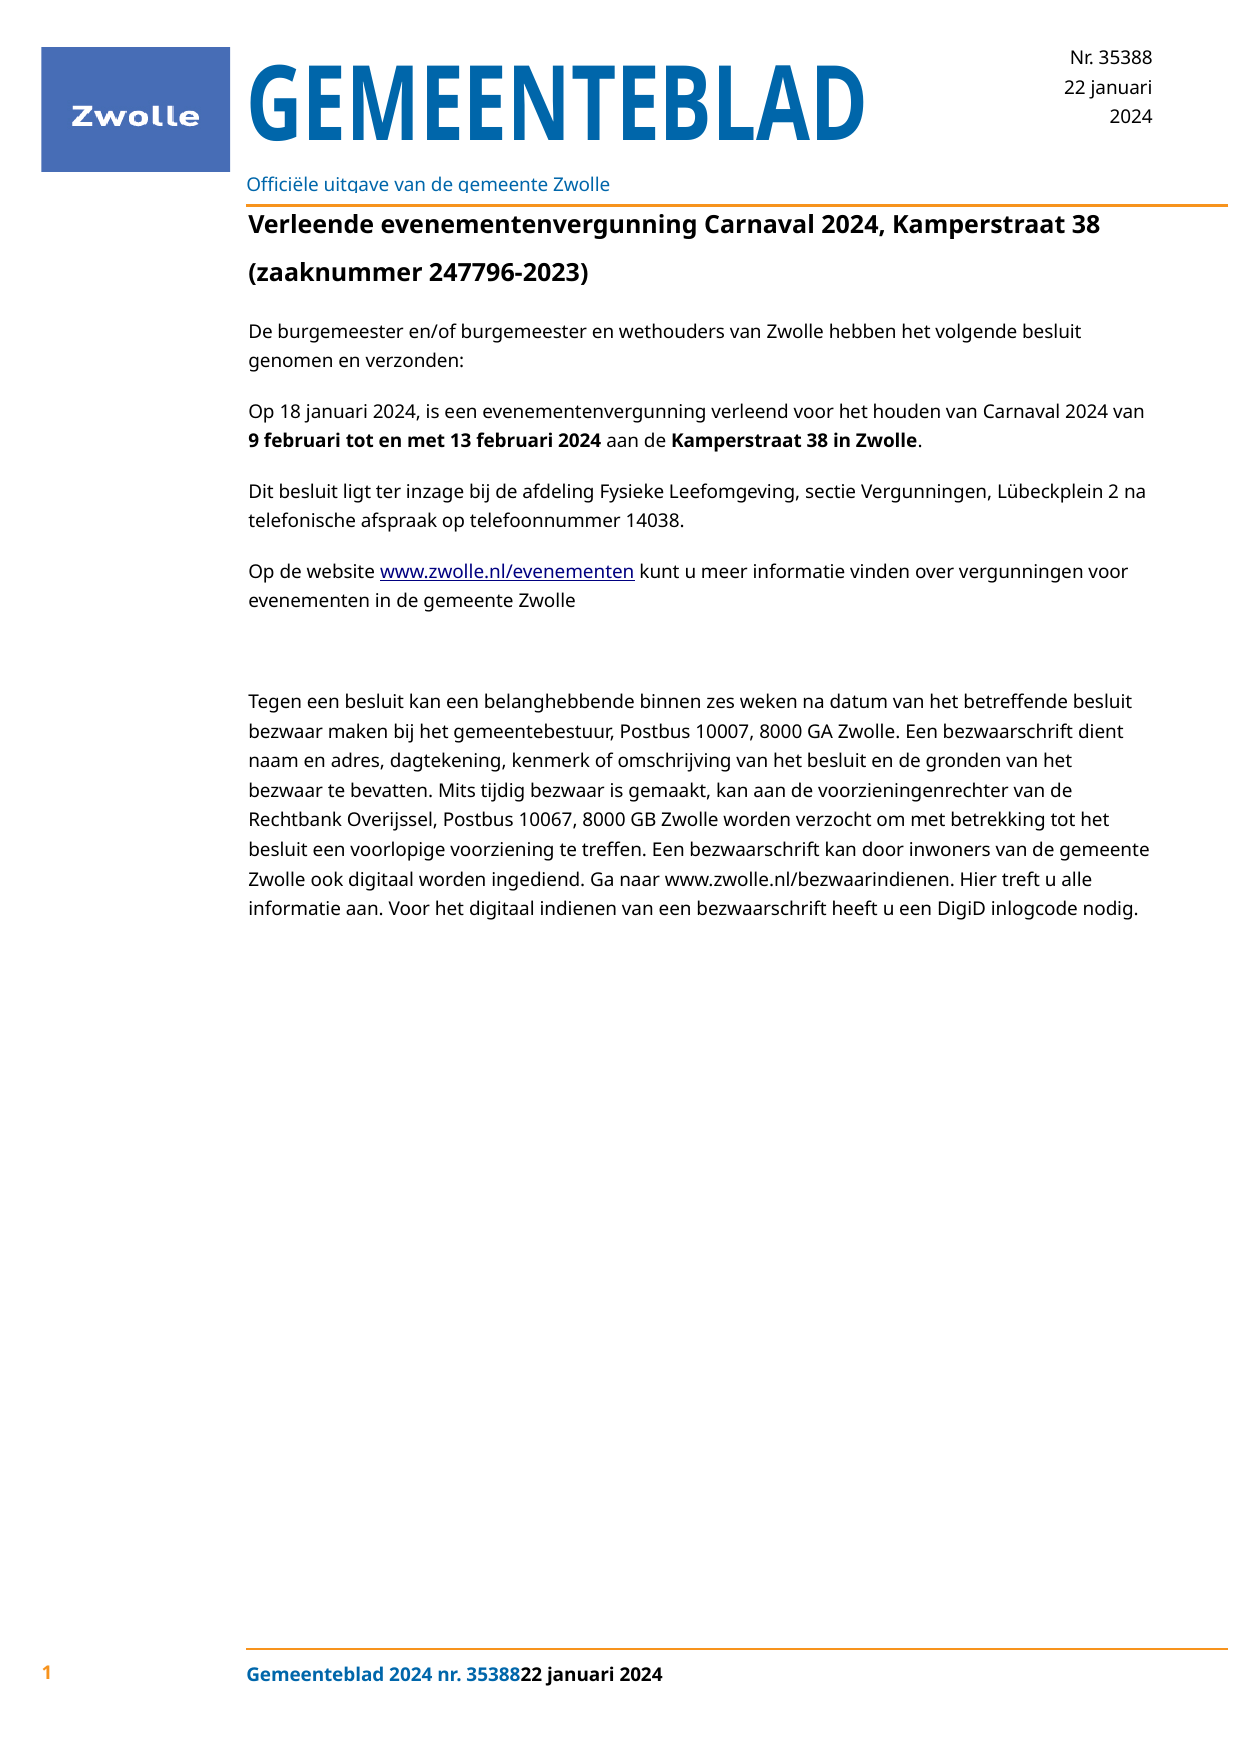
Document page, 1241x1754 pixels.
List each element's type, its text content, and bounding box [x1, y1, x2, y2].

text Dit besluit ligt ter inzage bij de afdeling Fysieke Leefomgeving, sectie Vergunningen, Lübeckplein 2 na telefonische afspraak op telefoonnummer 14038. [248, 478, 1152, 533]
text Op 18 januari 2024, is een evenementenvergunning verleend voor het houden van Carnaval 2024 van 9 februari tot en met 13 februari 2024 aan de Kamperstraat 38 in Zwolle. [248, 398, 1152, 453]
text Verleende evenementenvergunning Carnaval 2024, Kamperstraat 38 (zaaknummer 247796-2023) [248, 207, 1152, 288]
text Op de website www.zwolle.nl/evenementen kunt u meer informatie vinden over vergunningen voor evenementen in de gemeente Zwolle [248, 558, 1152, 613]
picture [41, 47, 231, 172]
text De burgemeester en/of burgemeester en wethouders van Zwolle hebben het volgende besluit genomen en verzonden: [248, 318, 1152, 373]
text Tegen een besluit kan een belanghebbende binnen zes weken na datum van het betreffende besluit bezwaar maken bij het gemeentebestuur, Postbus 10007, 8000 GA Zwolle. Een bezwaarschrift dient naam en adres, dagtekening, kenmerk of omschrijving van het besluit en de gronden van het bezwaar te bevatten. Mits tijdig bezwaar is gemaakt, kan aan de voorzieningenrechter van de Rechtbank Overijssel, Postbus 10067, 8000 GB Zwolle worden verzocht om met betrekking tot het besluit een voorlopige voorziening te treffen. Een bezwaarschrift kan door inwoners van de gemeente Zwolle ook digitaal worden ingediend. Ga naar www.zwolle.nl/bezwaarindienen. Hier treft u alle informatie aan. Voor het digitaal indienen van een bezwaarschrift heeft u een DigiD inlogcode nodig. [248, 688, 1152, 921]
